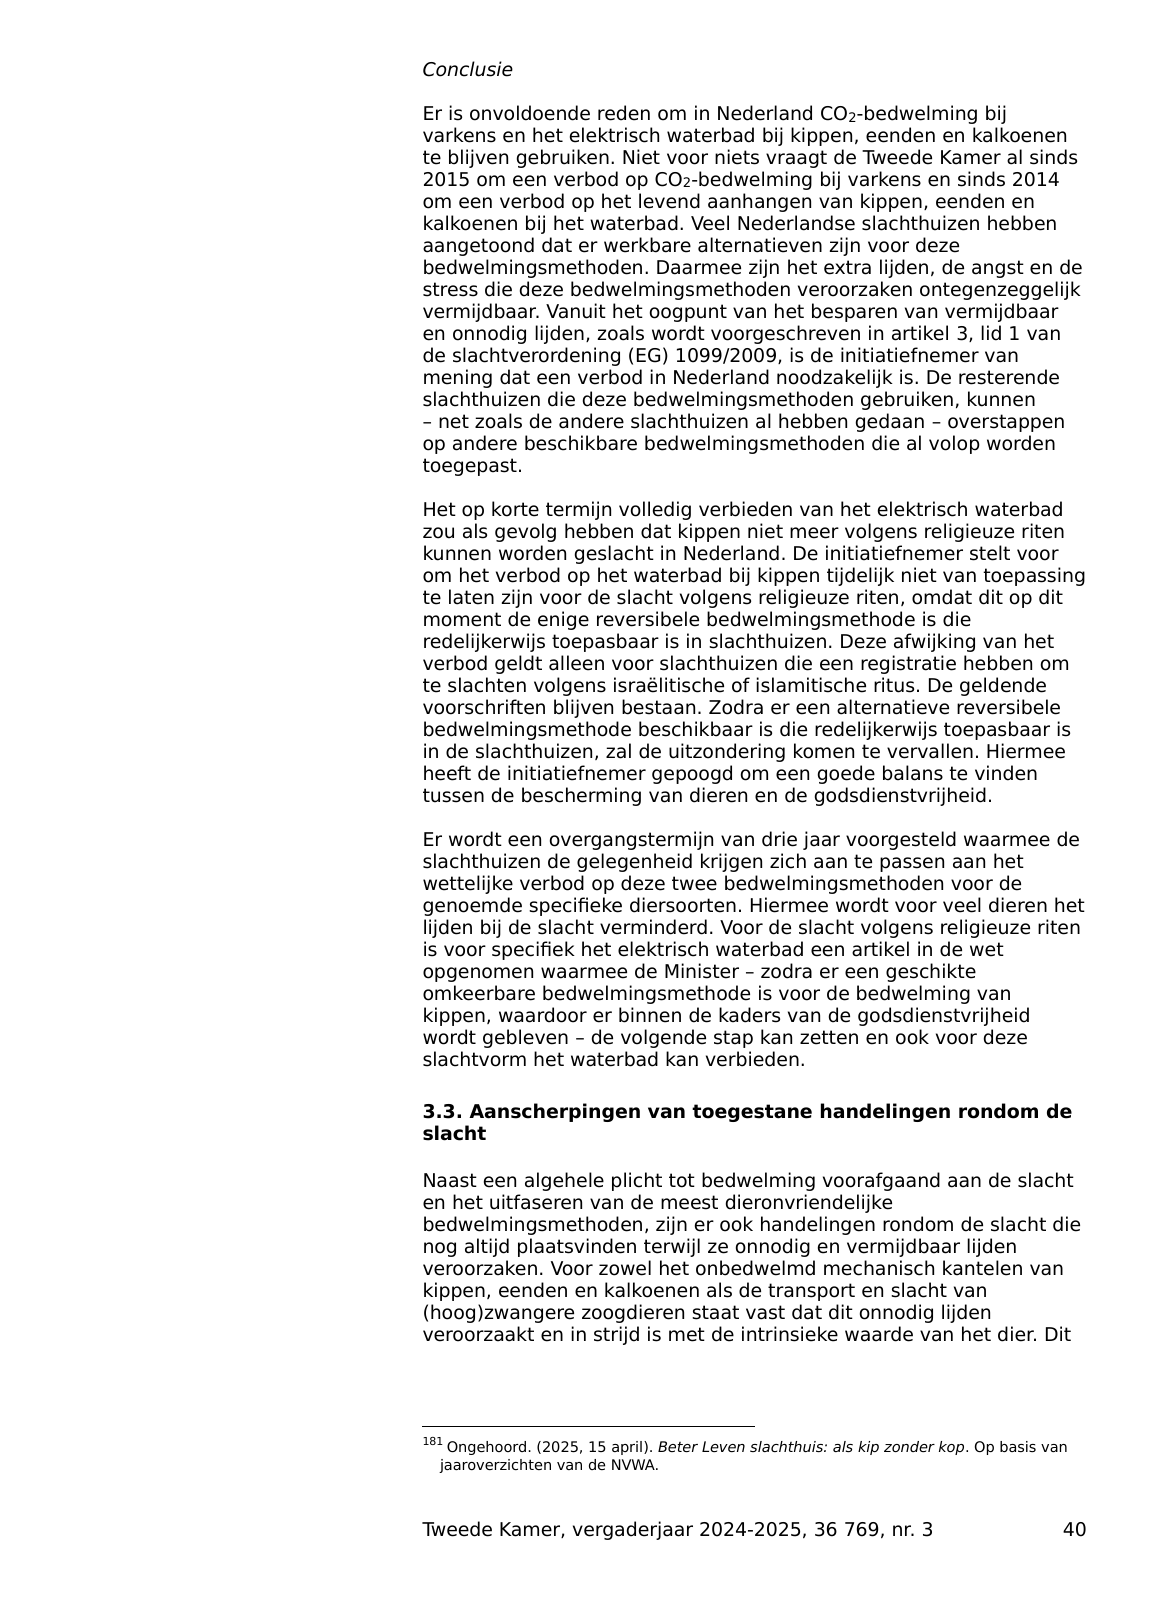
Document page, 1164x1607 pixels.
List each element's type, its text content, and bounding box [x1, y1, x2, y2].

text Er is onvoldoende reden om in Nederland CO2-bedwelming bij varkens en het elektrisch waterbad bij kippen, eenden en kalkoenen te blijven gebruiken. Niet voor niets vraagt de Tweede Kamer al sinds 2015 om een verbod op CO2-bedwelming bij varkens en sinds 2014 om een verbod op het levend aanhangen van kippen, eenden en kalkoenen bij het waterbad. Veel Nederlandse slachthuizen hebben aangetoond dat er werkbare alternatieven zijn voor deze bedwelmingsmethoden. Daarmee zijn het extra lijden, de angst en de stress die deze bedwelmingsmethoden veroorzaken ontegenzeggelijk vermijdbaar. Vanuit het oogpunt van het besparen van vermijdbaar en onnodig lijden, zoals wordt voorgeschreven in artikel 3, lid 1 van de slachtverordening (EG) 1099/2009, is de initiatiefnemer van mening dat een verbod in Nederland noodzakelijk is. De resterende slachthuizen die deze bedwelmingsmethoden gebruiken, kunnen – net zoals de andere slachthuizen al hebben gedaan – overstappen op andere beschikbare bedwelmingsmethoden die al volop worden toegepast. [422, 103, 1087, 477]
text Er wordt een overgangstermijn van drie jaar voorgesteld waarmee de slachthuizen de gelegenheid krijgen zich aan te passen aan het wettelijke verbod op deze twee bedwelmingsmethoden voor de genoemde specifieke diersoorten. Hiermee wordt voor veel dieren het lijden bij de slacht verminderd. Voor de slacht volgens religieuze riten is voor specifiek het elektrisch waterbad een artikel in de wet opgenomen waarmee de Minister – zodra er een geschikte omkeerbare bedwelmingsmethode is voor de bedwelming van kippen, waardoor er binnen de kaders van de godsdienstvrijheid wordt gebleven – de volgende stap kan zetten en ook voor deze slachtvorm het waterbad kan verbieden. [422, 829, 1087, 1071]
text Ongehoord. (2025, 15 april). Beter Leven slachthuis: als kip zonder kop. Op basis van jaaroverzichten van de NVWA. [422, 1435, 1087, 1474]
subtitle Conclusie [422, 59, 1087, 81]
subtitle 3.3. Aanscherpingen van toegestane handelingen rondom de slacht [422, 1101, 1087, 1145]
text Naast een algehele plicht tot bedwelming voorafgaand aan de slacht en het uitfaseren van de meest dieronvriendelijke bedwelmingsmethoden, zijn er ook handelingen rondom de slacht die nog altijd plaatsvinden terwijl ze onnodig en vermijdbaar lijden veroorzaken. Voor zowel het onbedwelmd mechanisch kantelen van kippen, eenden en kalkoenen als de transport en slacht van (hoog)zwangere zoogdieren staat vast dat dit onnodig lijden veroorzaakt en in strijd is met de intrinsieke waarde van het dier. Dit [422, 1170, 1087, 1346]
text Het op korte termijn volledig verbieden van het elektrisch waterbad zou als gevolg hebben dat kippen niet meer volgens religieuze riten kunnen worden geslacht in Nederland. De initiatiefnemer stelt voor om het verbod op het waterbad bij kippen tijdelijk niet van toepassing te laten zijn voor de slacht volgens religieuze riten, omdat dit op dit moment de enige reversibele bedwelmingsmethode is die redelijkerwijs toepasbaar is in slachthuizen. Deze afwijking van het verbod geldt alleen voor slachthuizen die een registratie hebben om te slachten volgens israëlitische of islamitische ritus. De geldende voorschriften blijven bestaan. Zodra er een alternatieve reversibele bedwelmingsmethode beschikbaar is die redelijkerwijs toepasbaar is in de slachthuizen, zal de uitzondering komen te vervallen. Hiermee heeft de initiatiefnemer gepoogd om een goede balans te vinden tussen de bescherming van dieren en de godsdienstvrijheid. [422, 499, 1087, 807]
